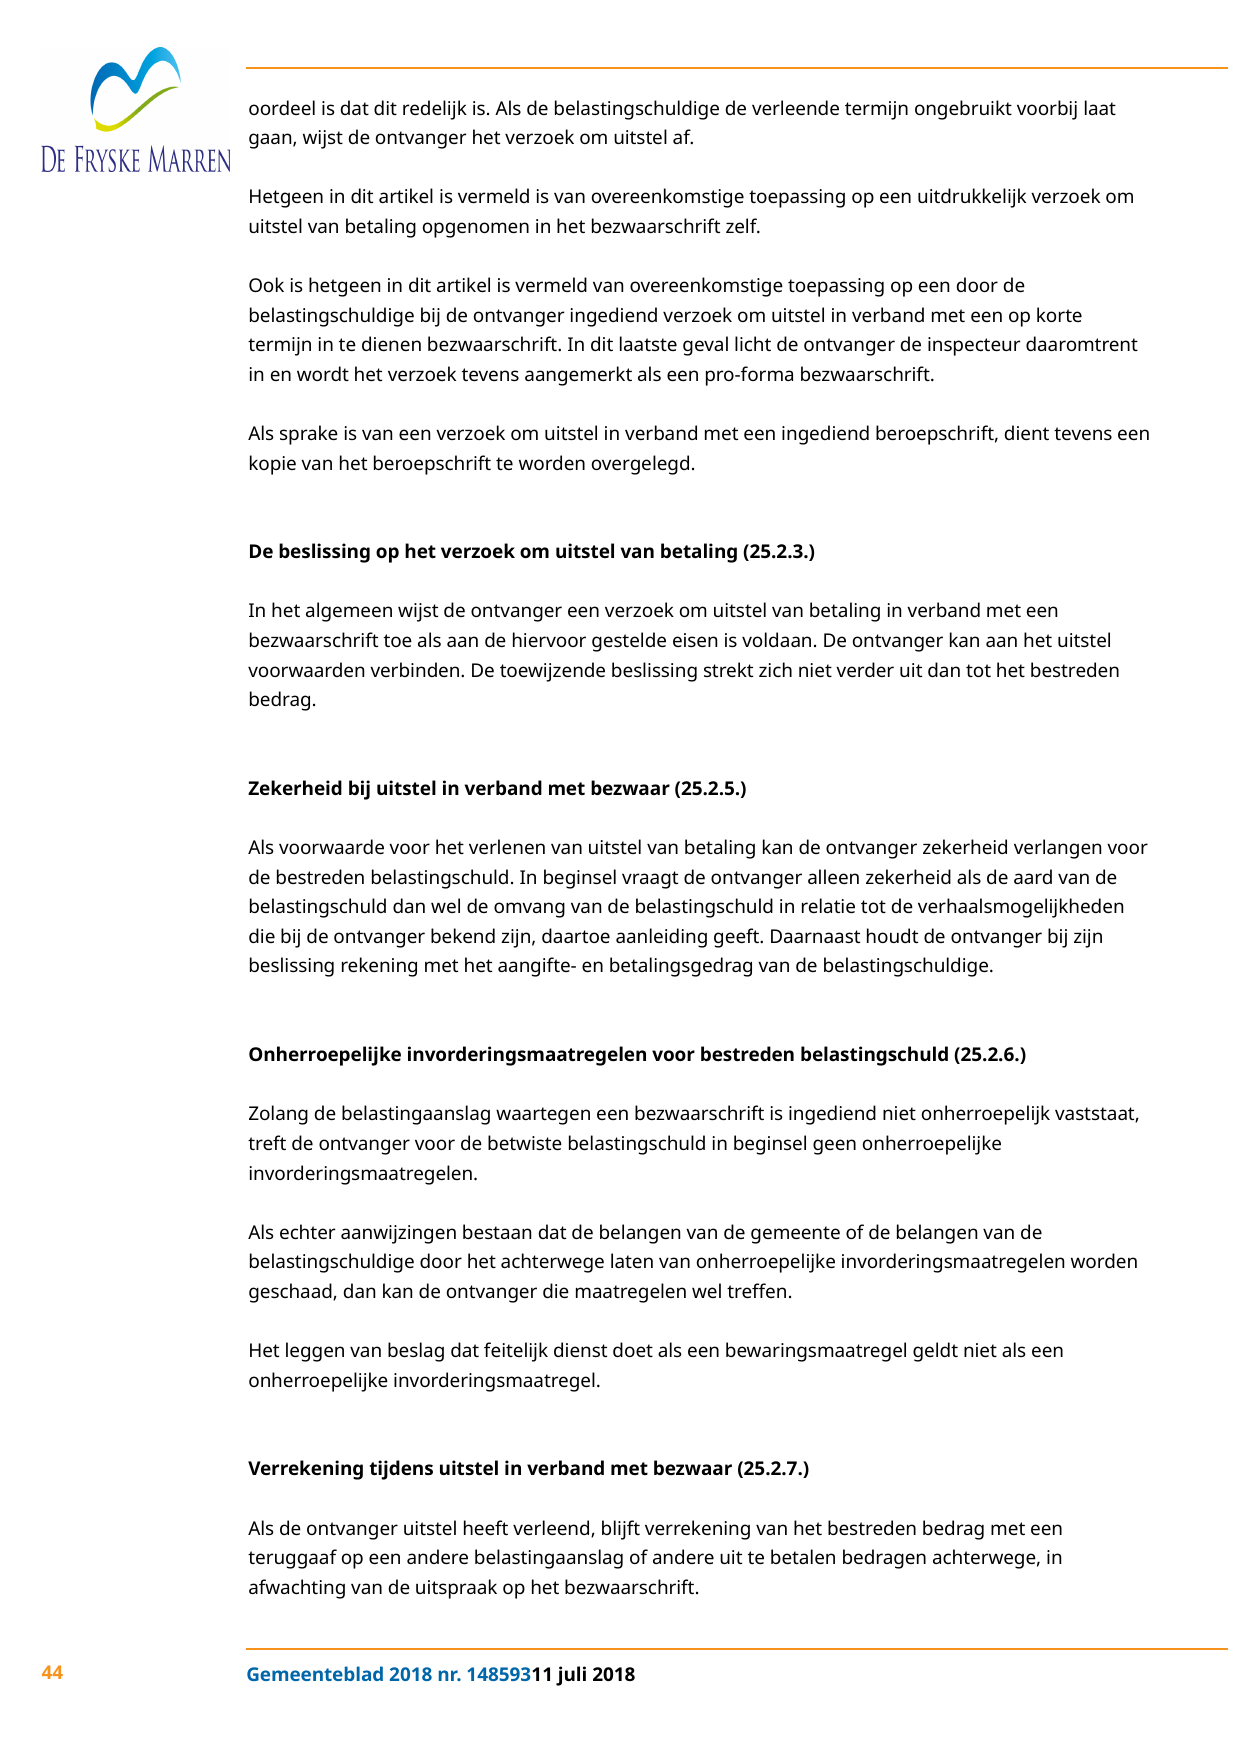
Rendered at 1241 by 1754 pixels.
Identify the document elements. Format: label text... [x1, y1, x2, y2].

text Als voorwaarde voor het verlenen van uitstel van betaling kan de ontvanger zekerheid verlangen voor de bestreden belastingschuld. In beginsel vraagt de ontvanger alleen zekerheid als de aard van de belastingschuld dan wel de omvang van de belastingschuld in relatie tot de verhaalsmogelijkheden die bij de ontvanger bekend zijn, daartoe aanleiding geeft. Daarnaast houdt de ontvanger bij zijn beslissing rekening met het aangifte- en betalingsgedrag van de belastingschuldige. [248, 834, 1152, 978]
text Als sprake is van een verzoek om uitstel in verband met een ingediend beroepschrift, dient tevens een kopie van het beroepschrift te worden overgelegd. [248, 420, 1152, 476]
text Onherroepelijke invorderingsmaatregelen voor bestreden belastingschuld (25.2.6.) [248, 1041, 1152, 1067]
text In het algemeen wijst de ontvanger een verzoek om uitstel van betaling in verband met een bezwaarschrift toe als aan de hiervoor gestelde eisen is voldaan. De ontvanger kan aan het uitstel voorwaarden verbinden. De toewijzende beslissing strekt zich niet verder uit dan tot het bestreden bedrag. [248, 598, 1152, 712]
text Ook is hetgeen in dit artikel is vermeld van overeenkomstige toepassing op een door de belastingschuldige bij de ontvanger ingediend verzoek om uitstel in verband met een op korte termijn in te dienen bezwaarschrift. In dit laatste geval licht de ontvanger de inspecteur daaromtrent in en wordt het verzoek tevens aangemerkt als een pro-forma bezwaarschrift. [248, 272, 1152, 387]
text Als echter aanwijzingen bestaan dat de belangen van de gemeente of de belangen van de belastingschuldige door het achterwege laten van onherroepelijke invorderingsmaatregelen worden geschaad, dan kan de ontvanger die maatregelen wel treffen. [248, 1219, 1152, 1304]
text Verrekening tijdens uitstel in verband met bezwaar (25.2.7.) [248, 1456, 1152, 1481]
text Hetgeen in dit artikel is vermeld is van overeenkomstige toepassing op een uitdrukkelijk verzoek om uitstel van betaling opgenomen in het bezwaarschrift zelf. [248, 183, 1152, 239]
text De beslissing op het verzoek om uitstel van betaling (25.2.3.) [248, 538, 1152, 564]
text Als de ontvanger uitstel heeft verleend, blijft verrekening van het bestreden bedrag met een teruggaaf op een andere belastingaanslag of andere uit te betalen bedragen achterwege, in afwachting van de uitspraak op het bezwaarschrift. [248, 1515, 1152, 1600]
text oordeel is dat dit redelijk is. Als de belastingschuldige de verleende termijn ongebruikt voorbij laat gaan, wijst de ontvanger het verzoek om uitstel af. [248, 95, 1152, 150]
picture [41, 47, 231, 172]
text Zolang de belastingaanslag waartegen een bezwaarschrift is ingediend niet onherroepelijk vaststaat, treft de ontvanger voor de betwiste belastingschuld in beginsel geen onherroepelijke invorderingsmaatregelen. [248, 1101, 1152, 1186]
text Het leggen van beslag dat feitelijk dienst doet als een bewaringsmaatregel geldt niet als een onherroepelijke invorderingsmaatregel. [248, 1337, 1152, 1393]
text Zekerheid bij uitstel in verband met bezwaar (25.2.5.) [248, 775, 1152, 801]
